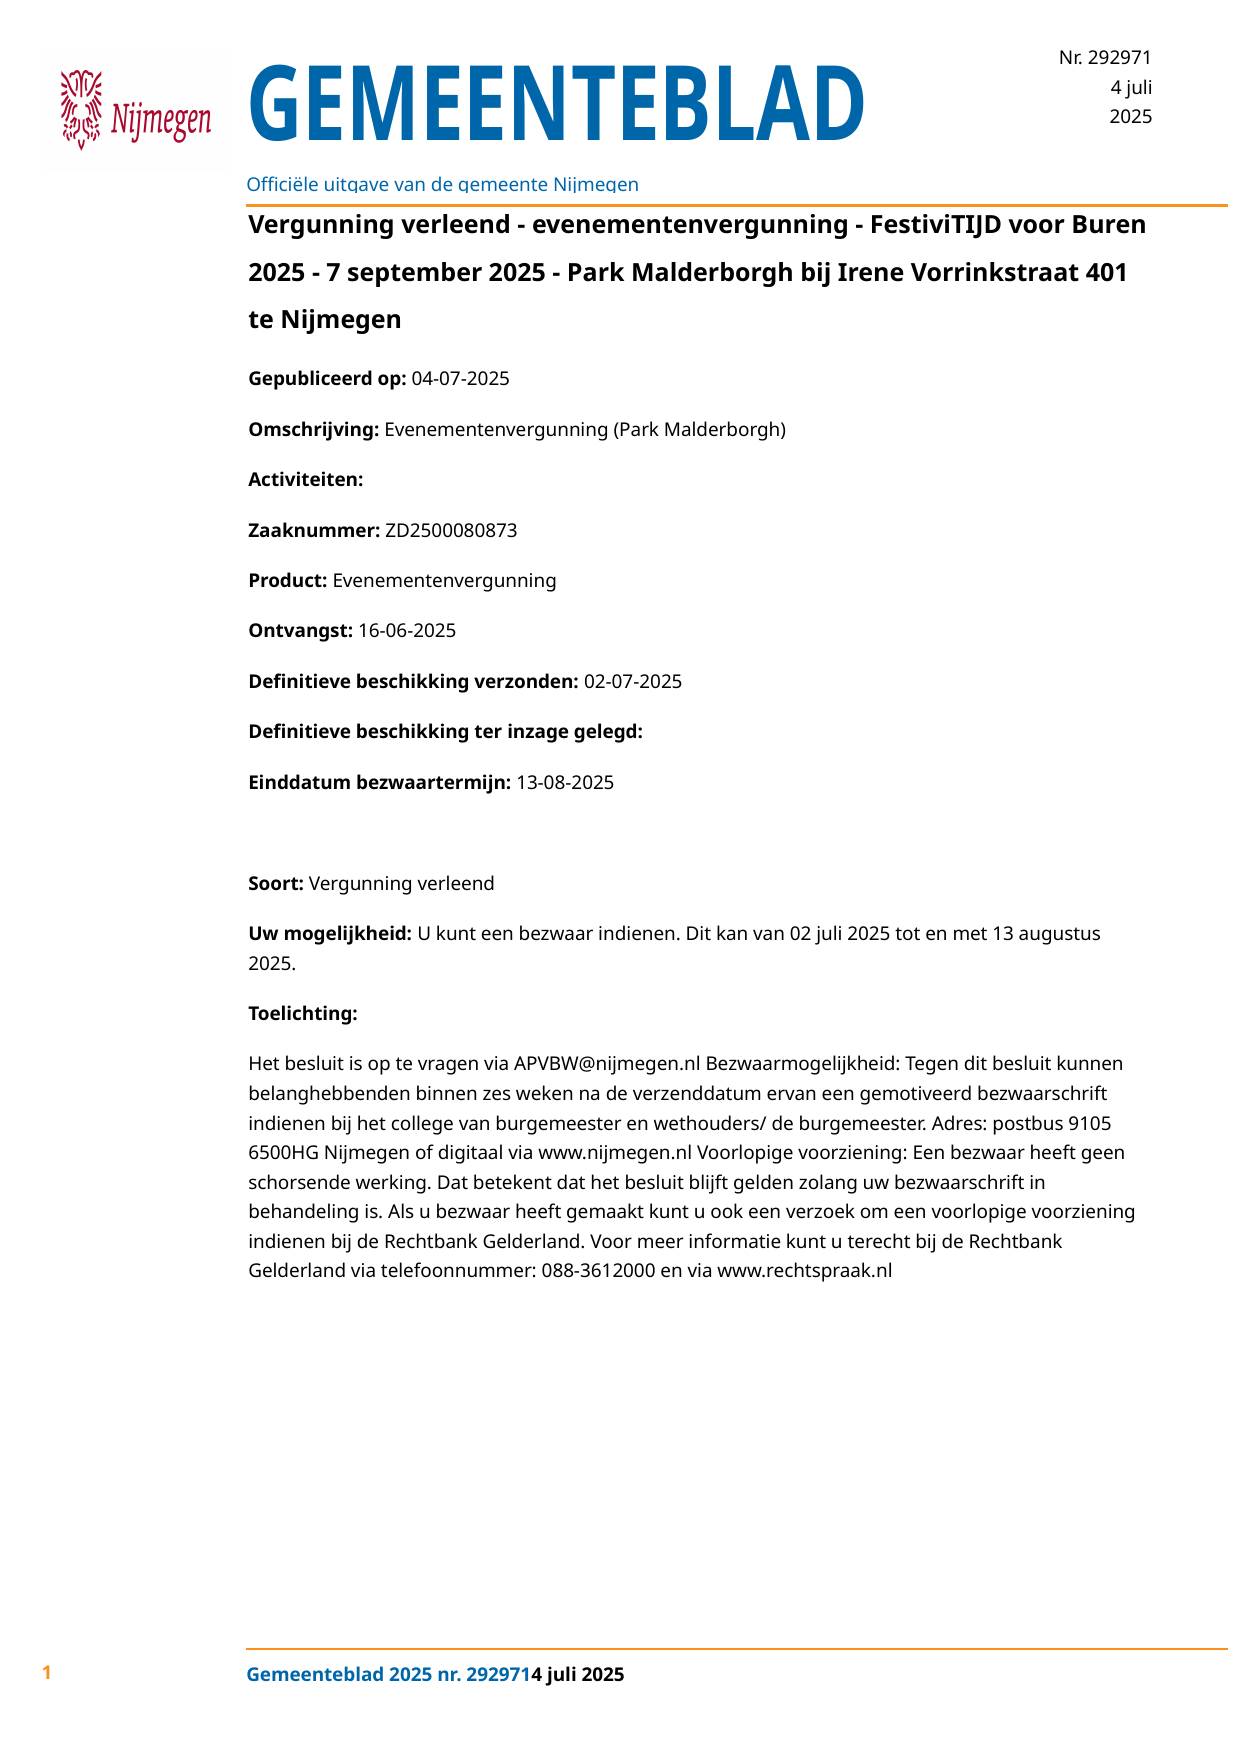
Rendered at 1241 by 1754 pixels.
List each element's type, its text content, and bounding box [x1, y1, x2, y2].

text Soort: Vergunning verleend [248, 870, 1152, 895]
text Vergunning verleend - evenementenvergunning - FestiviTIJD voor Buren 2025 - 7 september 2025 - Park Malderborgh bij Irene Vorrinkstraat 401 te Nijmegen [248, 207, 1152, 336]
text Einddatum bezwaartermijn: 13-08-2025 [248, 769, 1152, 794]
text Definitieve beschikking ter inzage gelegd: [248, 718, 1152, 744]
text Zaaknummer: ZD2500080873 [248, 517, 1152, 542]
text Uw mogelijkheid: U kunt een bezwaar indienen. Dit kan van 02 juli 2025 tot en met 13 augustus 2025. [248, 920, 1152, 975]
text Product: Evenementenvergunning [248, 567, 1152, 593]
text Toelichting: [248, 1000, 1152, 1026]
text Het besluit is op te vragen via APVBW@nijmegen.nl Bezwaarmogelijkheid: Tegen dit besluit kunnen belanghebbenden binnen zes weken na de verzenddatum ervan een gemotiveerd bezwaarschrift indienen bij het college van burgemeester en wethouders/ de burgemeester. Adres: postbus 9105 6500HG Nijmegen of digitaal via www.nijmegen.nl Voorlopige voorziening: Een bezwaar heeft geen schorsende werking. Dat betekent dat het besluit blijft gelden zolang uw bezwaarschrift in behandeling is. Als u bezwaar heeft gemaakt kunt u ook een verzoek om een voorlopige voorziening indienen bij de Rechtbank Gelderland. Voor meer informatie kunt u terecht bij de Rechtbank Gelderland via telefoonnummer: 088-3612000 en via www.rechtspraak.nl [248, 1051, 1152, 1283]
text Omschrijving: Evenementenvergunning (Park Malderborgh) [248, 416, 1152, 442]
text Ontvangst: 16-06-2025 [248, 618, 1152, 643]
text Activiteiten: [248, 466, 1152, 492]
text Definitieve beschikking verzonden: 02-07-2025 [248, 668, 1152, 694]
text Gepubliceerd op: 04-07-2025 [248, 366, 1152, 391]
picture [41, 47, 231, 172]
